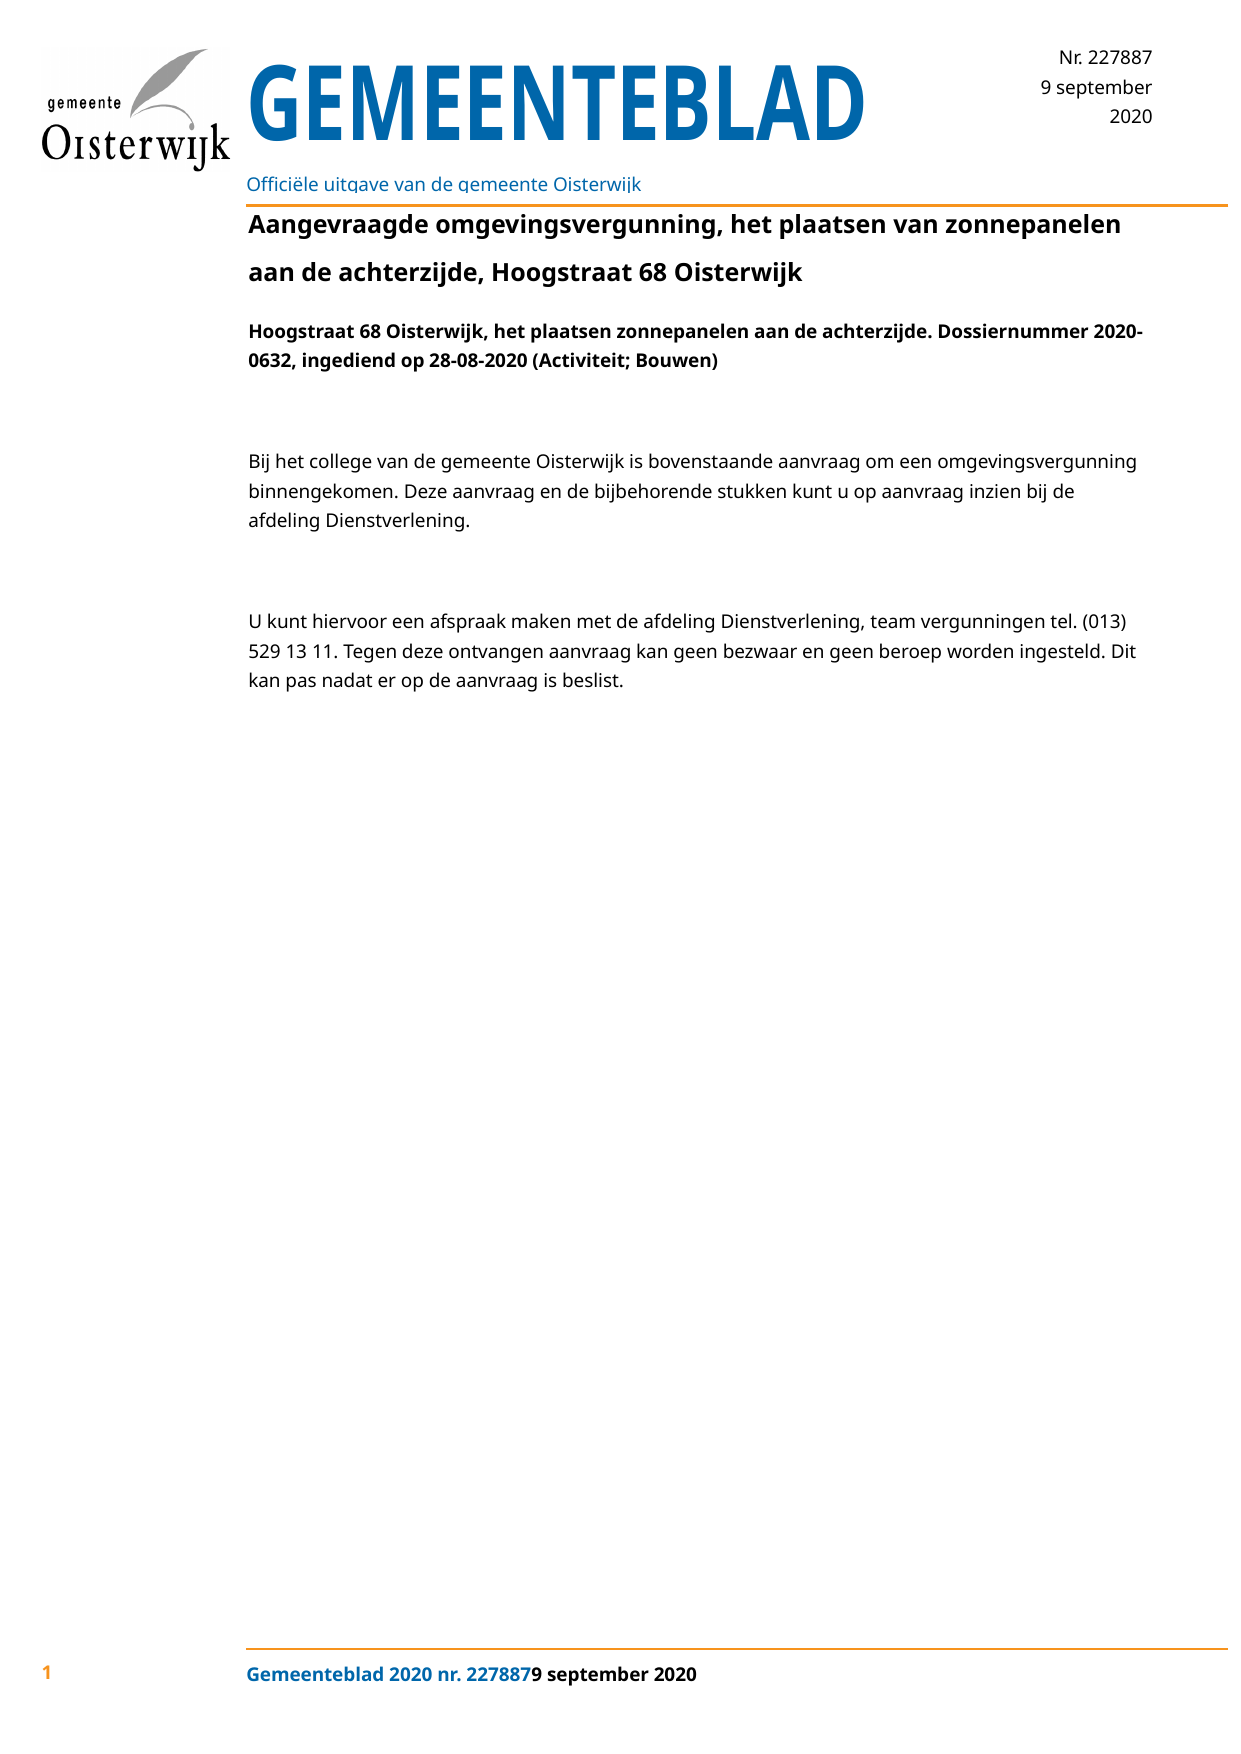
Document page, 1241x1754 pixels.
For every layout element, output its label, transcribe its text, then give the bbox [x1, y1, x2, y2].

text U kunt hiervoor een afspraak maken met de afdeling Dienstverlening, team vergunningen tel. (013) 529 13 11. Tegen deze ontvangen aanvraag kan geen bezwaar en geen beroep worden ingesteld. Dit kan pas nadat er op de aanvraag is beslist. [248, 608, 1152, 693]
picture [41, 47, 231, 172]
text Aangevraagde omgevingsvergunning, het plaatsen van zonnepanelen aan de achterzijde, Hoogstraat 68 Oisterwijk [248, 207, 1152, 288]
text Hoogstraat 68 Oisterwijk, het plaatsen zonnepanelen aan de achterzijde. Dossiernummer 2020-0632, ingediend op 28-08-2020 (Activiteit; Bouwen) [248, 318, 1152, 373]
text Bij het college van de gemeente Oisterwijk is bovenstaande aanvraag om een omgevingsvergunning binnengekomen. Deze aanvraag en de bijbehorende stukken kunt u op aanvraag inzien bij de afdeling Dienstverlening. [248, 448, 1152, 533]
